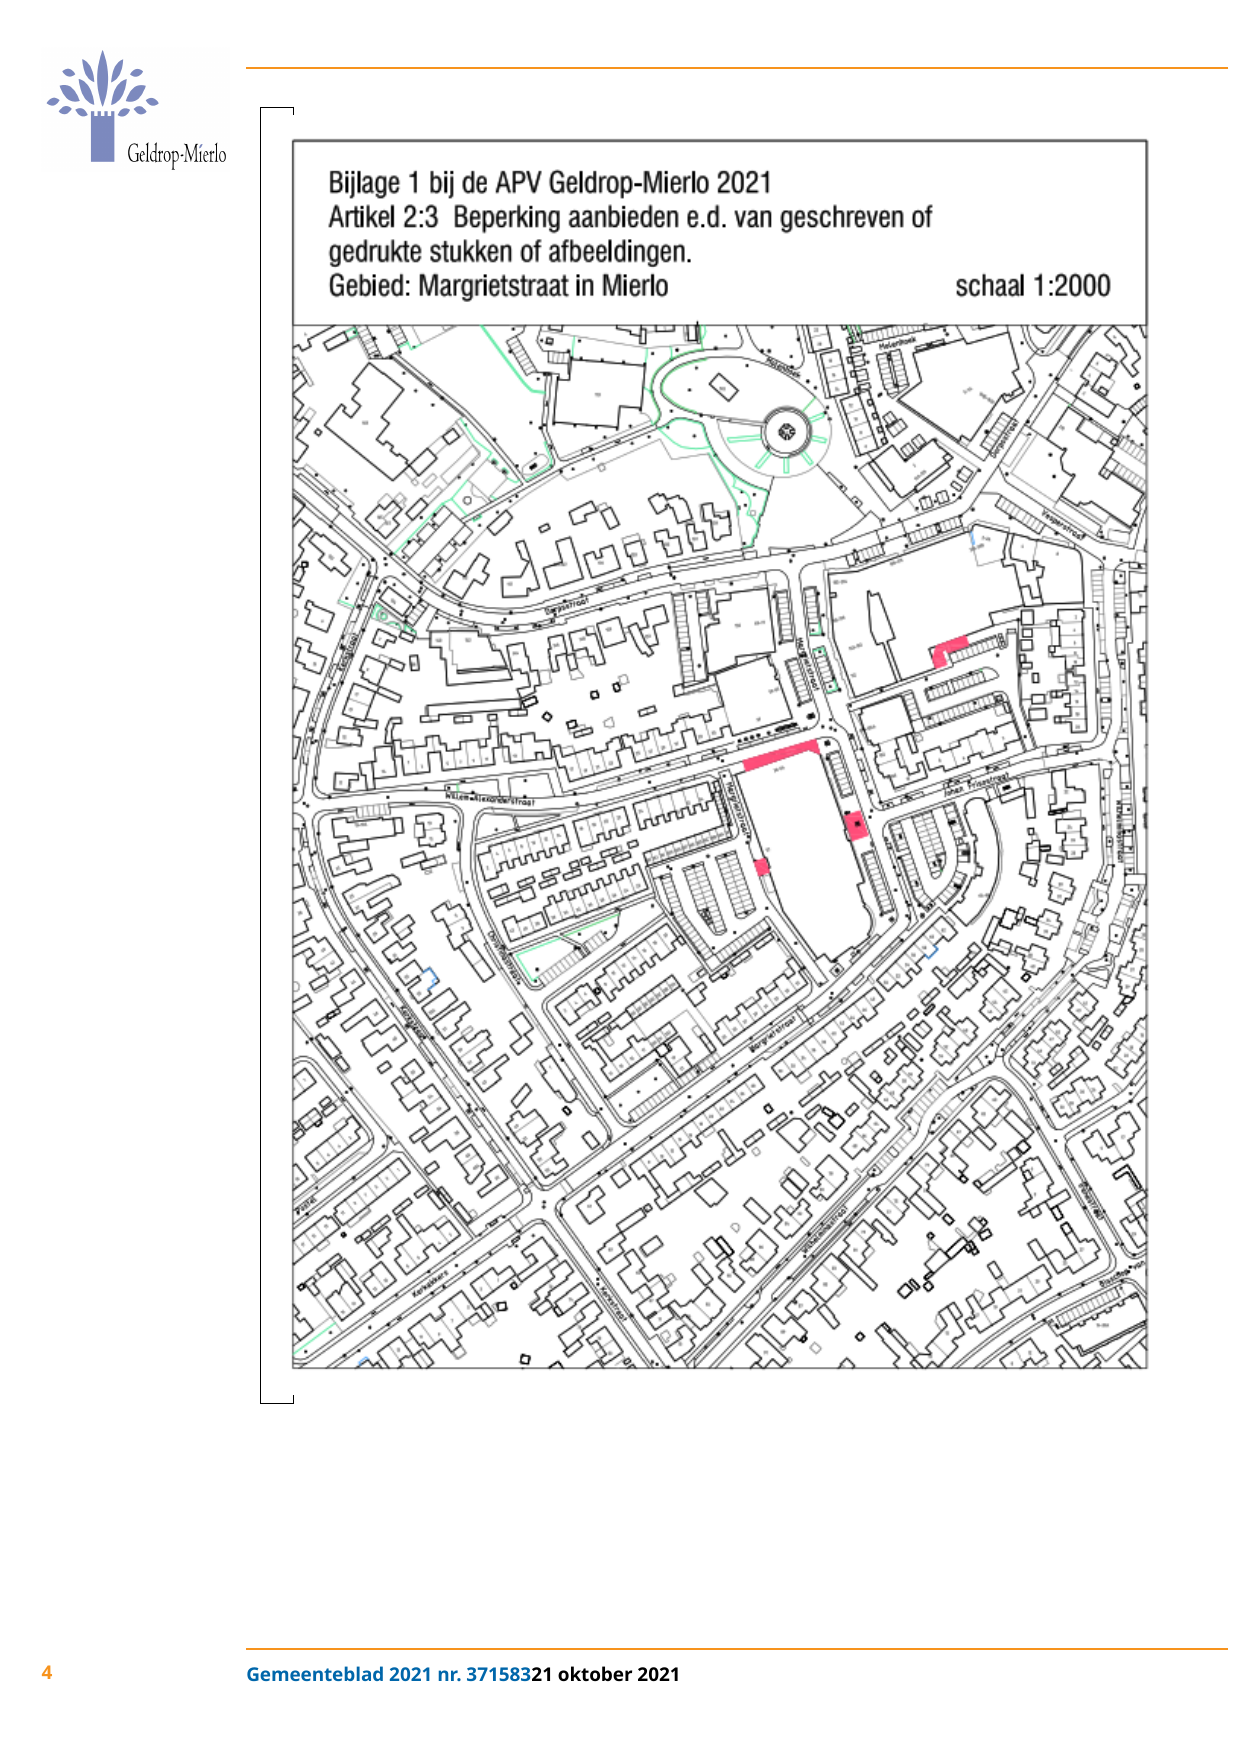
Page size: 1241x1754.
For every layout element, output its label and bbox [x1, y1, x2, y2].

picture [268, 115, 1173, 1395]
picture [41, 47, 231, 172]
